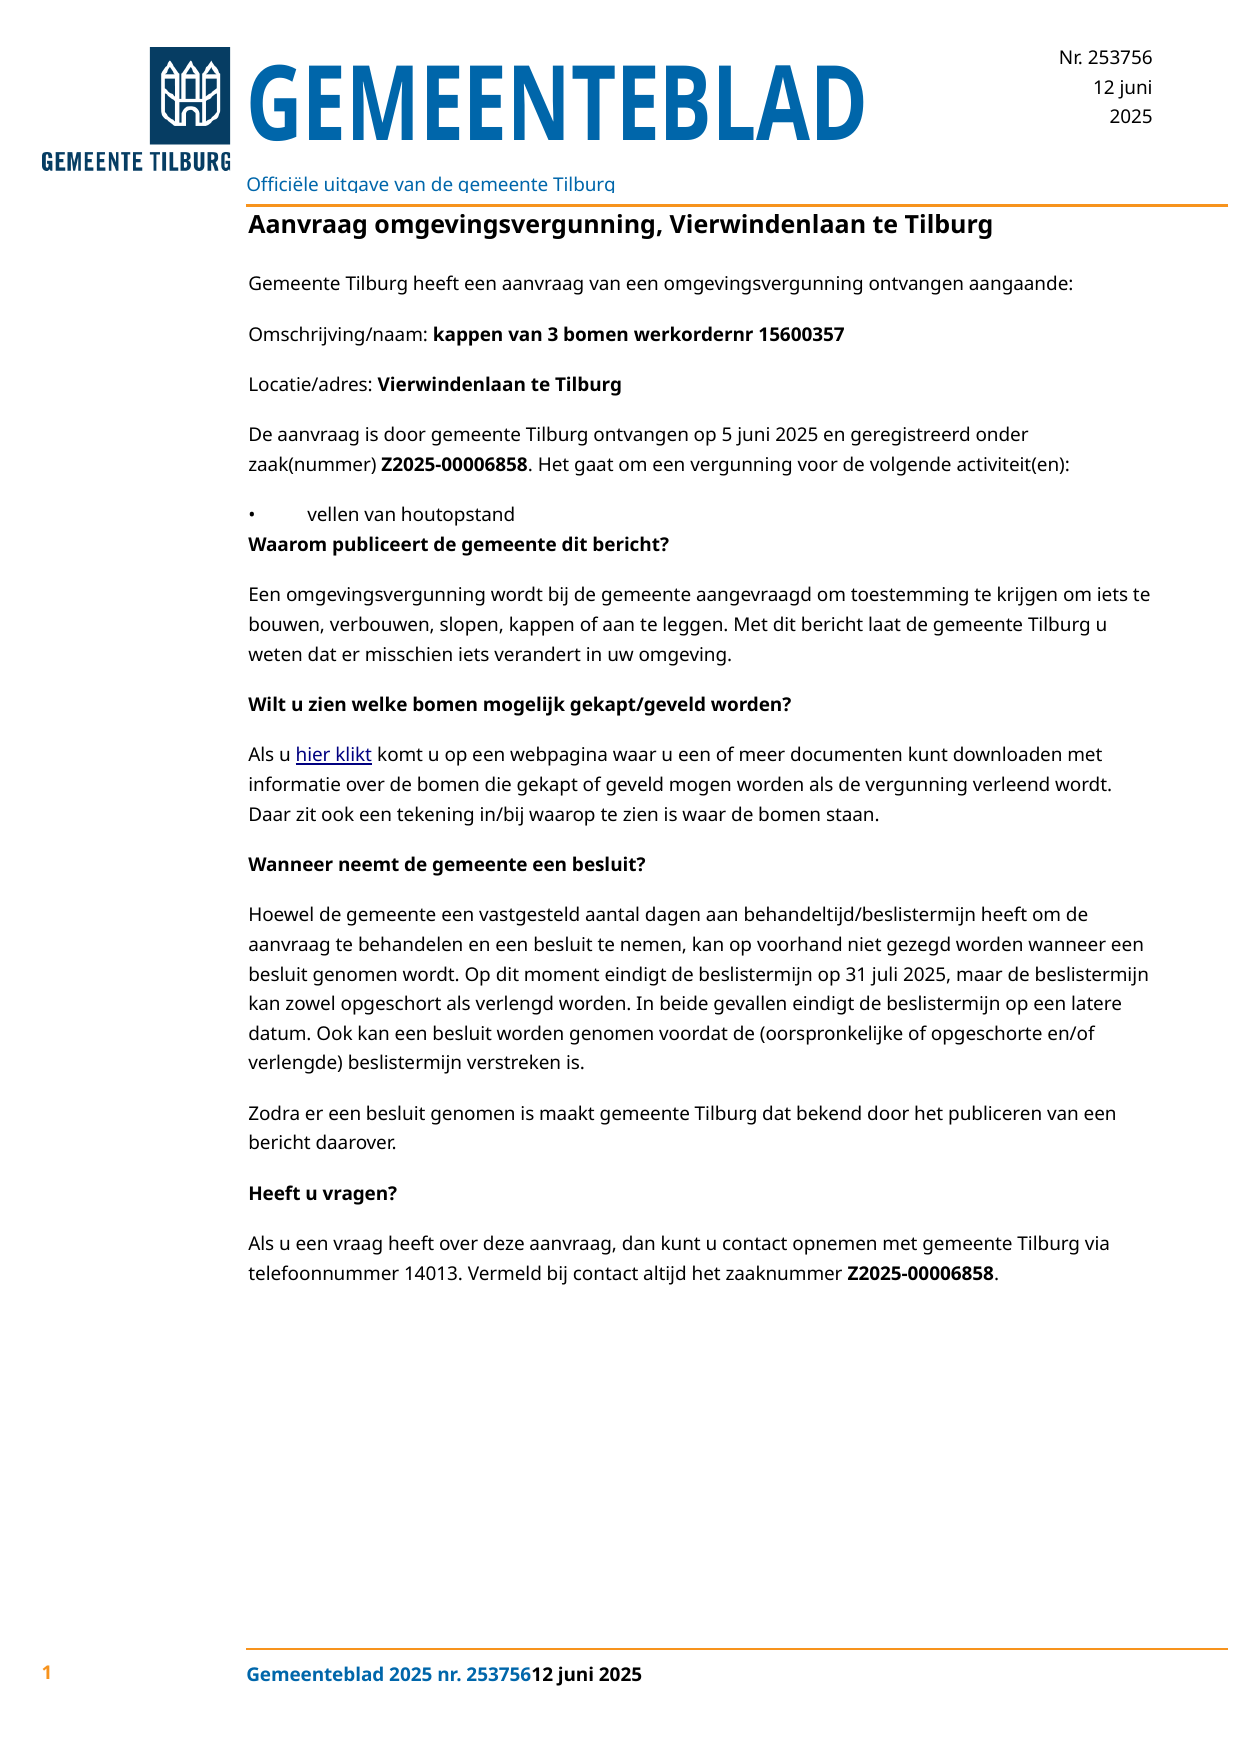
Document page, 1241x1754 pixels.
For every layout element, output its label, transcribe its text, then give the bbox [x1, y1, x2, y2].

text De aanvraag is door gemeente Tilburg ontvangen op 5 juni 2025 en geregistreerd onder zaak(nummer) Z2025-00006858. Het gaat om een vergunning voor de volgende activiteit(en): [248, 422, 1152, 477]
text Waarom publiceert de gemeente dit bericht? [248, 531, 1152, 557]
text Als u een vraag heeft over deze aanvraag, dan kunt u contact opnemen met gemeente Tilburg via telefoonnummer 14013. Vermeld bij contact altijd het zaaknummer Z2025-00006858. [248, 1230, 1152, 1286]
text Hoewel de gemeente een vastgesteld aantal dagen aan behandeltijd/beslistermijn heeft om de aanvraag te behandelen en een besluit te nemen, kan op voorhand niet gezegd worden wanneer een besluit genomen wordt. Op dit moment eindigt de beslistermijn op 31 juli 2025, maar de beslistermijn kan zowel opgeschort als verlengd worden. In beide gevallen eindigt de beslistermijn op een latere datum. Ook kan een besluit worden genomen voordat de (oorspronkelijke of opgeschorte en/of verlengde) beslistermijn verstreken is. [248, 902, 1152, 1075]
text Omschrijving/naam: kappen van 3 bomen werkordernr 15600357 [248, 321, 1152, 346]
list vellen van houtopstand [248, 502, 1152, 527]
text Wilt u zien welke bomen mogelijk gekapt/geveld worden? [248, 691, 1152, 717]
text Heeft u vragen? [248, 1180, 1152, 1206]
text Locatie/adres: Vierwindenlaan te Tilburg [248, 371, 1152, 397]
picture [41, 47, 231, 172]
text Wanneer neemt de gemeente een besluit? [248, 851, 1152, 877]
text Zodra er een besluit genomen is maakt gemeente Tilburg dat bekend door het publiceren van een bericht daarover. [248, 1100, 1152, 1155]
text Gemeente Tilburg heeft een aanvraag van een omgevingsvergunning ontvangen aangaande: [248, 270, 1152, 296]
text Als u hier klikt komt u op een webpagina waar u een of meer documenten kunt downloaden met informatie over de bomen die gekapt of geveld mogen worden als de vergunning verleend wordt. Daar zit ook een tekening in/bij waarop te zien is waar de bomen staan. [248, 742, 1152, 826]
text Een omgevingsvergunning wordt bij de gemeente aangevraagd om toestemming te krijgen om iets te bouwen, verbouwen, slopen, kappen of aan te leggen. Met dit bericht laat de gemeente Tilburg u weten dat er misschien iets verandert in uw omgeving. [248, 582, 1152, 666]
text Aanvraag omgevingsvergunning, Vierwindenlaan te Tilburg [248, 207, 1152, 241]
